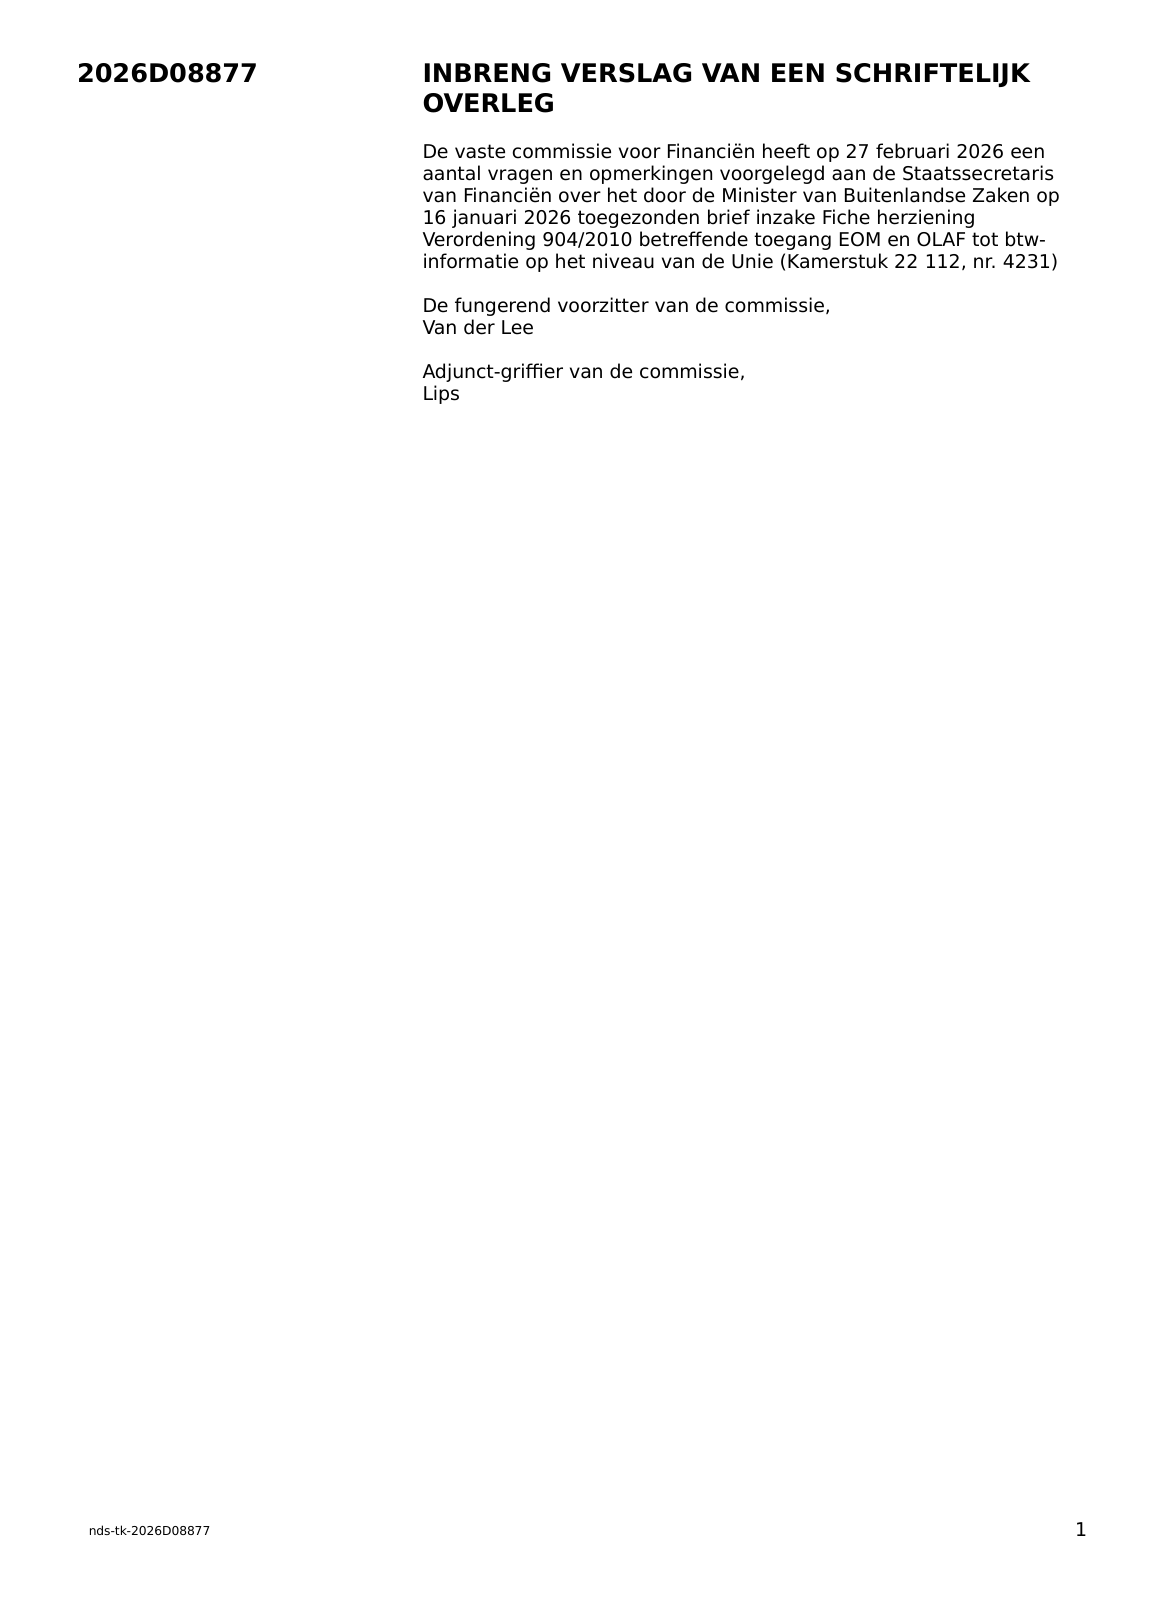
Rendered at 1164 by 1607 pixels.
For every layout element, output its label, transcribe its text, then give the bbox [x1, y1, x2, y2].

text nds-tk-2026D08877 [88, 1524, 323, 1538]
text Adjunct-griffier van de commissie, [422, 361, 1087, 383]
text Lips [422, 383, 1087, 405]
text De vaste commissie voor Financiën heeft op 27 februari 2026 een aantal vragen en opmerkingen voorgelegd aan de Staatssecretaris van Financiën over het door de Minister van Buitenlandse Zaken op 16 januari 2026 toegezonden brief inzake Fiche herziening Verordening 904/2010 betreffende toegang EOM en OLAF tot btw-informatie op het niveau van de Unie (Kamerstuk 22 112, nr. 4231) [422, 141, 1087, 272]
text 2026D08877 INBRENG VERSLAG VAN EEN SCHRIFTELIJK OVERLEG [77, 59, 1087, 118]
text De fungerend voorzitter van de commissie, [422, 295, 1087, 317]
text Van der Lee [422, 317, 1087, 339]
